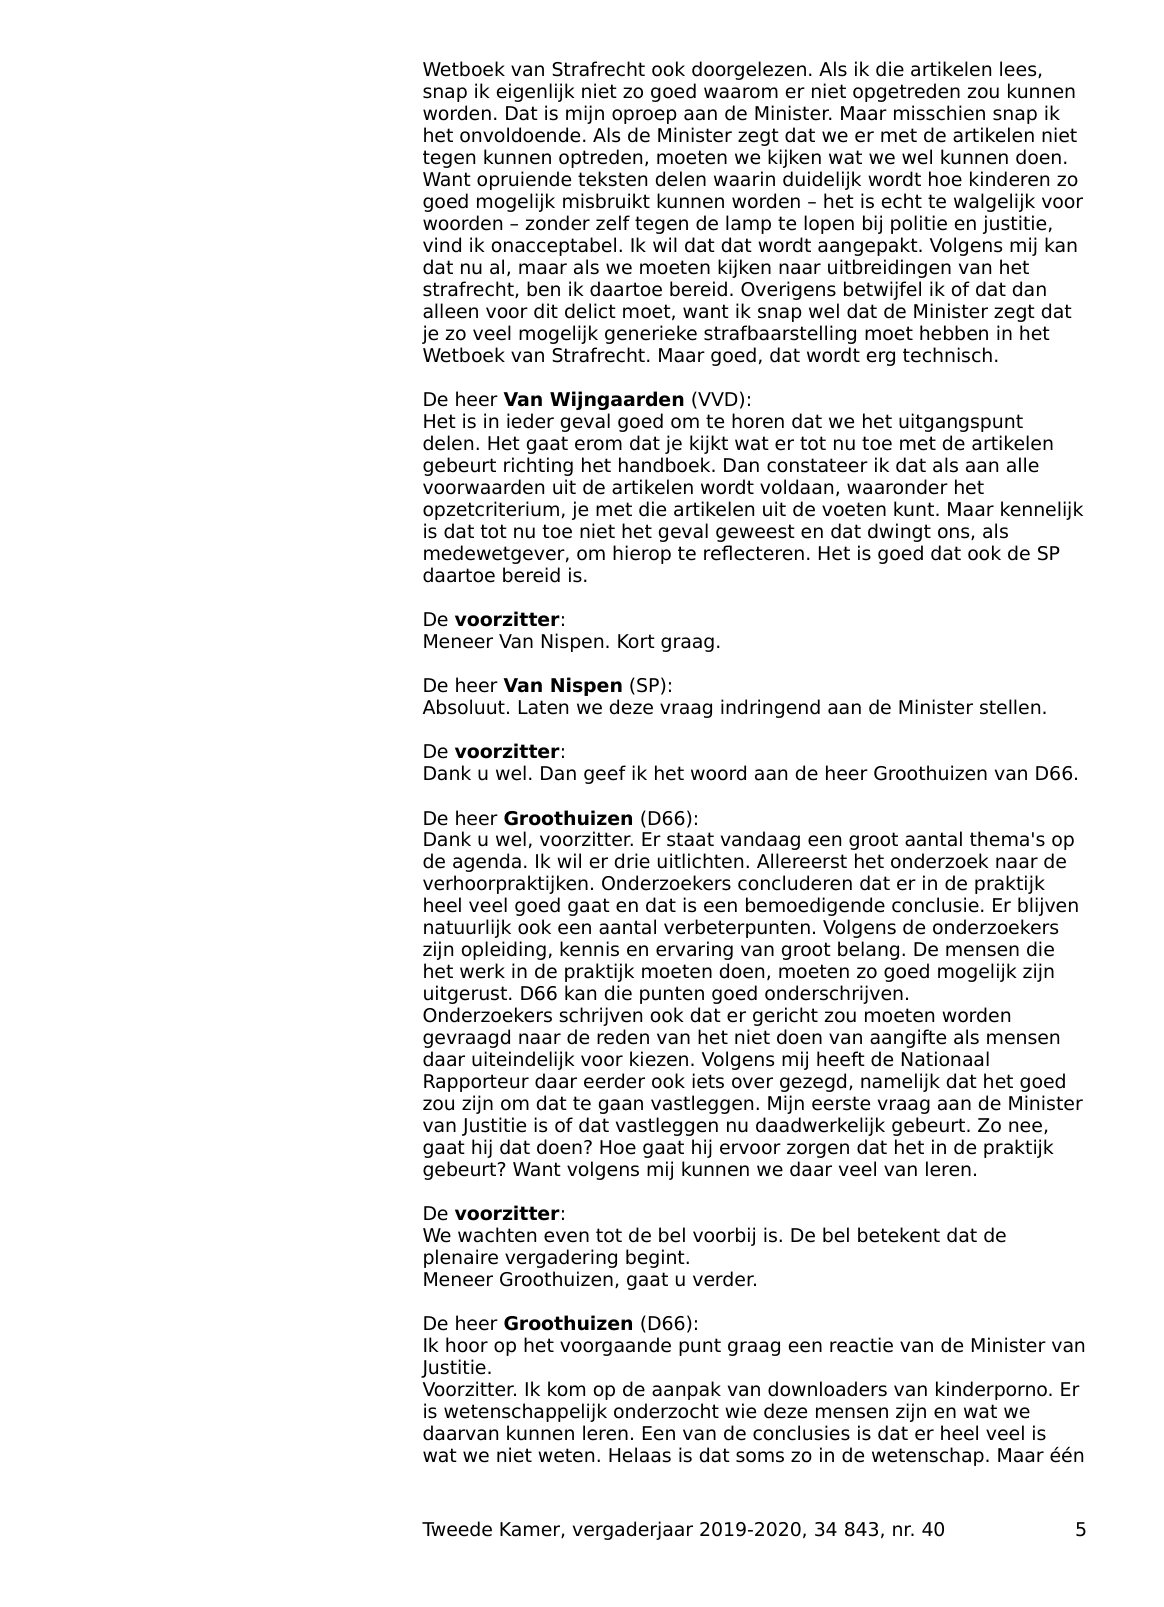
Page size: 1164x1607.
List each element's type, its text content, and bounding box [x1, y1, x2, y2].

text Dank u wel, voorzitter. Er staat vandaag een groot aantal thema's op de agenda. Ik wil er drie uitlichten. Allereerst het onderzoek naar de verhoorpraktijken. Onderzoekers concluderen dat er in de praktijk heel veel goed gaat en dat is een bemoedigende conclusie. Er blijven natuurlijk ook een aantal verbeterpunten. Volgens de onderzoekers zijn opleiding, kennis en ervaring van groot belang. De mensen die het werk in de praktijk moeten doen, moeten zo goed mogelijk zijn uitgerust. D66 kan die punten goed onderschrijven. [422, 829, 1087, 1005]
text De voorzitter: [422, 741, 1087, 763]
text Meneer Groothuizen, gaat u verder. [422, 1269, 1087, 1291]
text Het is in ieder geval goed om te horen dat we het uitgangspunt delen. Het gaat erom dat je kijkt wat er tot nu toe met de artikelen gebeurt richting het handboek. Dan constateer ik dat als aan alle voorwaarden uit de artikelen wordt voldaan, waaronder het opzetcriterium, je met die artikelen uit de voeten kunt. Maar kennelijk is dat tot nu toe niet het geval geweest en dat dwingt ons, als medewetgever, om hierop te reflecteren. Het is goed dat ook de SP daartoe bereid is. [422, 411, 1087, 587]
text De heer Groothuizen (D66): [422, 807, 1087, 829]
text Meneer Van Nispen. Kort graag. [422, 631, 1087, 653]
text Absoluut. Laten we deze vraag indringend aan de Minister stellen. [422, 697, 1087, 719]
text We wachten even tot de bel voorbij is. De bel betekent dat de plenaire vergadering begint. [422, 1225, 1087, 1269]
text De heer Van Nispen (SP): [422, 675, 1087, 697]
text Voorzitter. Ik kom op de aanpak van downloaders van kinderporno. Er is wetenschappelijk onderzocht wie deze mensen zijn en wat we daarvan kunnen leren. Een van de conclusies is dat er heel veel is wat we niet weten. Helaas is dat soms zo in de wetenschap. Maar één [422, 1379, 1087, 1467]
text De voorzitter: [422, 1203, 1087, 1225]
text De voorzitter: [422, 609, 1087, 631]
text De heer Groothuizen (D66): [422, 1313, 1087, 1335]
text Ik hoor op het voorgaande punt graag een reactie van de Minister van Justitie. [422, 1335, 1087, 1379]
text Onderzoekers schrijven ook dat er gericht zou moeten worden gevraagd naar de reden van het niet doen van aangifte als mensen daar uiteindelijk voor kiezen. Volgens mij heeft de Nationaal Rapporteur daar eerder ook iets over gezegd, namelijk dat het goed zou zijn om dat te gaan vastleggen. Mijn eerste vraag aan de Minister van Justitie is of dat vastleggen nu daadwerkelijk gebeurt. Zo nee, gaat hij dat doen? Hoe gaat hij ervoor zorgen dat het in de praktijk gebeurt? Want volgens mij kunnen we daar veel van leren. [422, 1005, 1087, 1181]
text Dank u wel. Dan geef ik het woord aan de heer Groothuizen van D66. [422, 763, 1087, 785]
text De heer Van Wijngaarden (VVD): [422, 389, 1087, 411]
text Wetboek van Strafrecht ook doorgelezen. Als ik die artikelen lees, snap ik eigenlijk niet zo goed waarom er niet opgetreden zou kunnen worden. Dat is mijn oproep aan de Minister. Maar misschien snap ik het onvoldoende. Als de Minister zegt dat we er met de artikelen niet tegen kunnen optreden, moeten we kijken wat we wel kunnen doen. Want opruiende teksten delen waarin duidelijk wordt hoe kinderen zo goed mogelijk misbruikt kunnen worden – het is echt te walgelijk voor woorden – zonder zelf tegen de lamp te lopen bij politie en justitie, vind ik onacceptabel. Ik wil dat dat wordt aangepakt. Volgens mij kan dat nu al, maar als we moeten kijken naar uitbreidingen van het strafrecht, ben ik daartoe bereid. Overigens betwijfel ik of dat dan alleen voor dit delict moet, want ik snap wel dat de Minister zegt dat je zo veel mogelijk generieke strafbaarstelling moet hebben in het Wetboek van Strafrecht. Maar goed, dat wordt erg technisch. [422, 59, 1087, 367]
